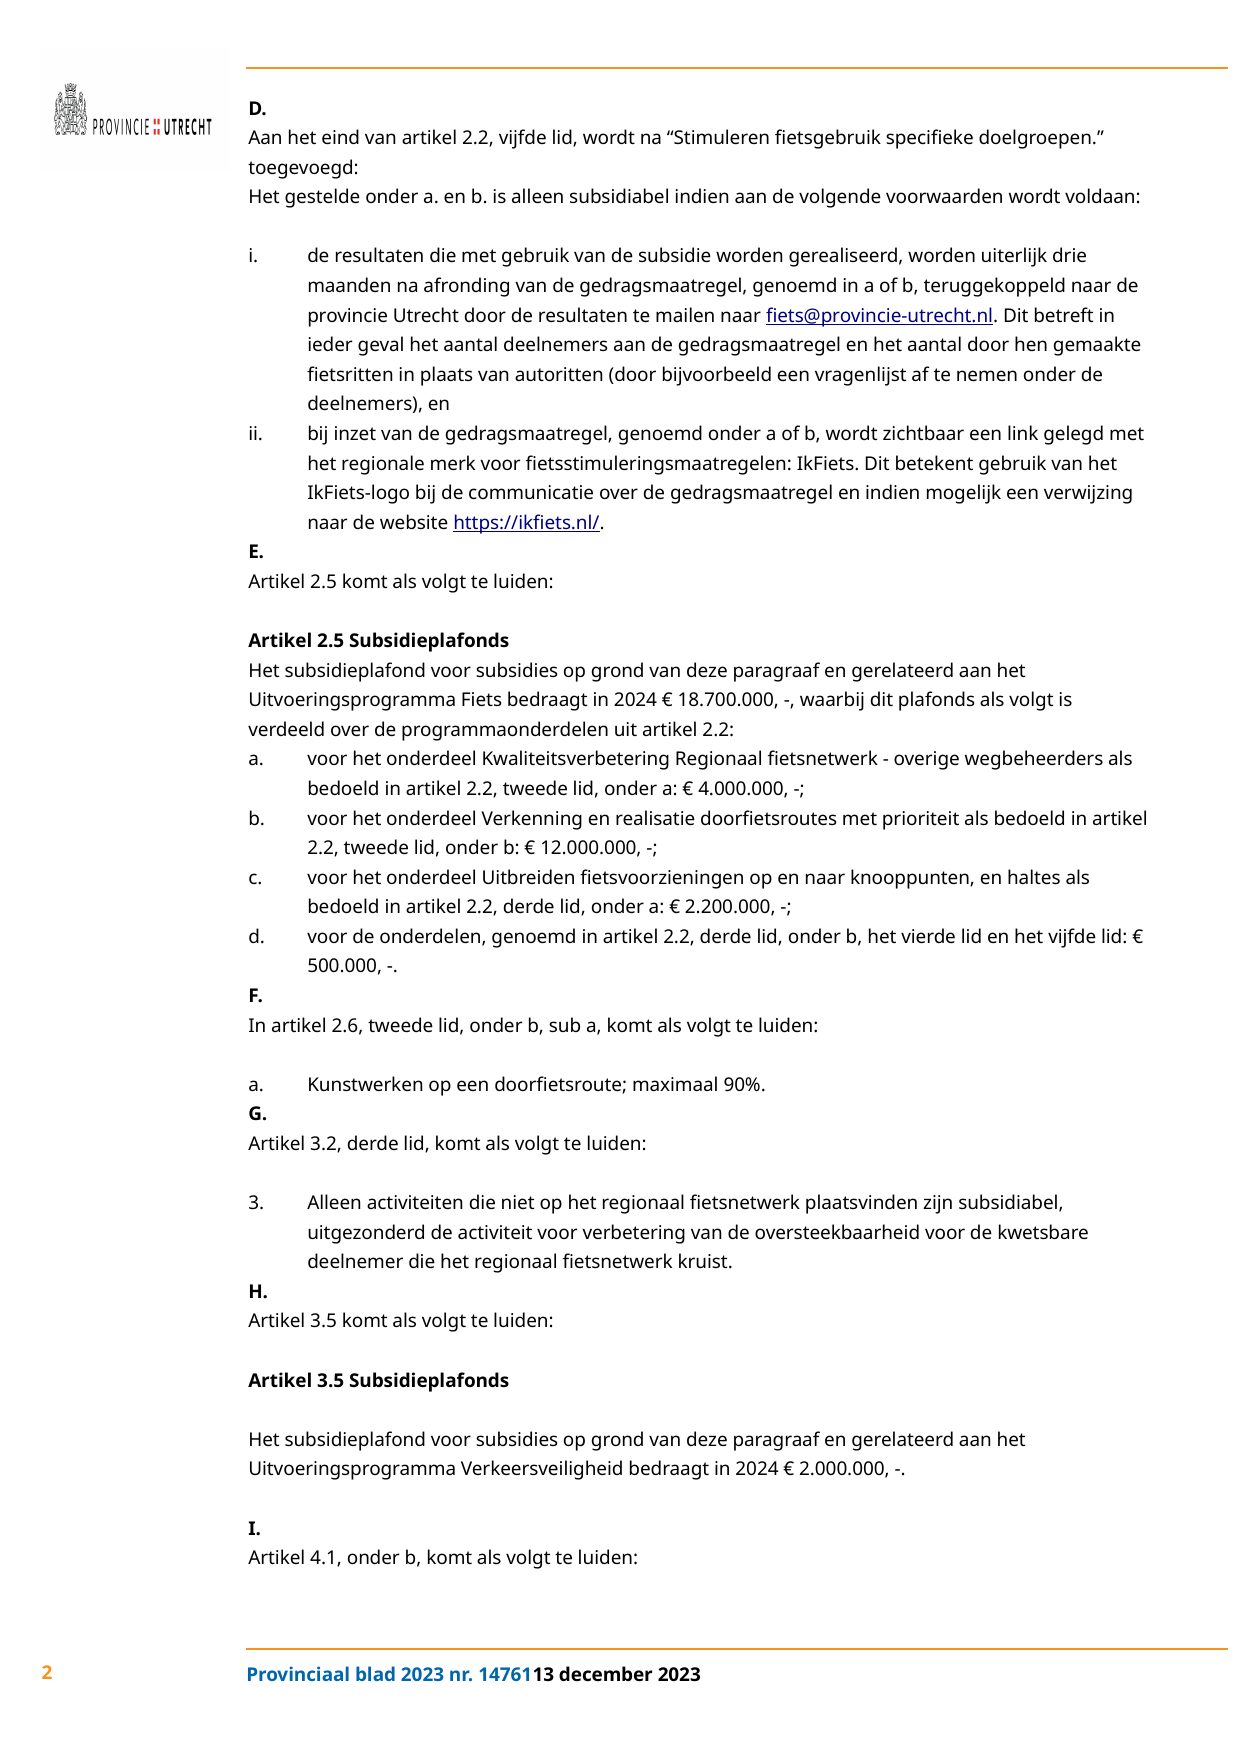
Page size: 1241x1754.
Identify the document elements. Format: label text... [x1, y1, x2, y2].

text E. [248, 538, 1152, 564]
list voor de onderdelen, genoemd in artikel 2.2, derde lid, onder b, het vierde lid en het vijfde lid: € 500.000, -. [248, 923, 1152, 978]
text Artikel 2.5 komt als volgt te luiden: [248, 568, 1152, 594]
text F. [248, 982, 1152, 1008]
text D. [248, 95, 1152, 121]
text Artikel 3.5 komt als volgt te luiden: [248, 1308, 1152, 1333]
text Artikel 4.1, onder b, komt als volgt te luiden: [248, 1544, 1152, 1570]
list bij inzet van de gedragsmaatregel, genoemd onder a of b, wordt zichtbaar een link gelegd met het regionale merk voor fietsstimuleringsmaatregelen: IkFiets. Dit betekent gebruik van het IkFiets-logo bij de communicatie over de gedragsmaatregel en indien mogelijk een verwijzing naar de website https://ikfiets.nl/. [248, 420, 1152, 535]
text I. [248, 1515, 1152, 1541]
text Het gestelde onder a. en b. is alleen subsidiabel indien aan de volgende voorwaarden wordt voldaan: [248, 183, 1152, 209]
text In artikel 2.6, tweede lid, onder b, sub a, komt als volgt te luiden: [248, 1012, 1152, 1038]
text Het subsidieplafond voor subsidies op grond van deze paragraaf en gerelateerd aan het Uitvoeringsprogramma Fiets bedraagt in 2024 € 18.700.000, -, waarbij dit plafonds als volgt is verdeeld over de programmaonderdelen uit artikel 2.2: [248, 657, 1152, 742]
list voor het onderdeel Verkenning en realisatie doorfietsroutes met prioriteit als bedoeld in artikel 2.2, tweede lid, onder b: € 12.000.000, -; [248, 805, 1152, 860]
list de resultaten die met gebruik van de subsidie worden gerealiseerd, worden uiterlijk drie maanden na afronding van de gedragsmaatregel, genoemd in a of b, teruggekoppeld naar de provincie Utrecht door de resultaten te mailen naar fiets@provincie-utrecht.nl. Dit betreft in ieder geval het aantal deelnemers aan de gedragsmaatregel en het aantal door hen gemaakte fietsritten in plaats van autoritten (door bijvoorbeeld een vragenlijst af te nemen onder de deelnemers), en [248, 243, 1152, 416]
list voor het onderdeel Uitbreiden fietsvoorzieningen op en naar knooppunten, en haltes als bedoeld in artikel 2.2, derde lid, onder a: € 2.200.000, -; [248, 864, 1152, 919]
text Artikel 3.5 Subsidieplafonds [248, 1367, 1152, 1393]
text H. [248, 1278, 1152, 1304]
picture [41, 47, 231, 172]
text Aan het eind van artikel 2.2, vijfde lid, wordt na “Stimuleren fietsgebruik specifieke doelgroepen.” toegevoegd: [248, 124, 1152, 180]
list voor het onderdeel Kwaliteitsverbetering Regionaal fietsnetwerk - overige wegbeheerders als bedoeld in artikel 2.2, tweede lid, onder a: € 4.000.000, -; [248, 746, 1152, 801]
text Artikel 2.5 Subsidieplafonds [248, 627, 1152, 653]
list Kunstwerken op een doorfietsroute; maximaal 90%. [248, 1071, 1152, 1097]
text Artikel 3.2, derde lid, komt als volgt te luiden: [248, 1130, 1152, 1156]
text Het subsidieplafond voor subsidies op grond van deze paragraaf en gerelateerd aan het Uitvoeringsprogramma Verkeersveiligheid bedraagt in 2024 € 2.000.000, -. [248, 1426, 1152, 1481]
text G. [248, 1101, 1152, 1126]
list Alleen activiteiten die niet op het regionaal fietsnetwerk plaatsvinden zijn subsidiabel, uitgezonderd de activiteit voor verbetering van de oversteekbaarheid voor de kwetsbare deelnemer die het regionaal fietsnetwerk kruist. [248, 1189, 1152, 1274]
